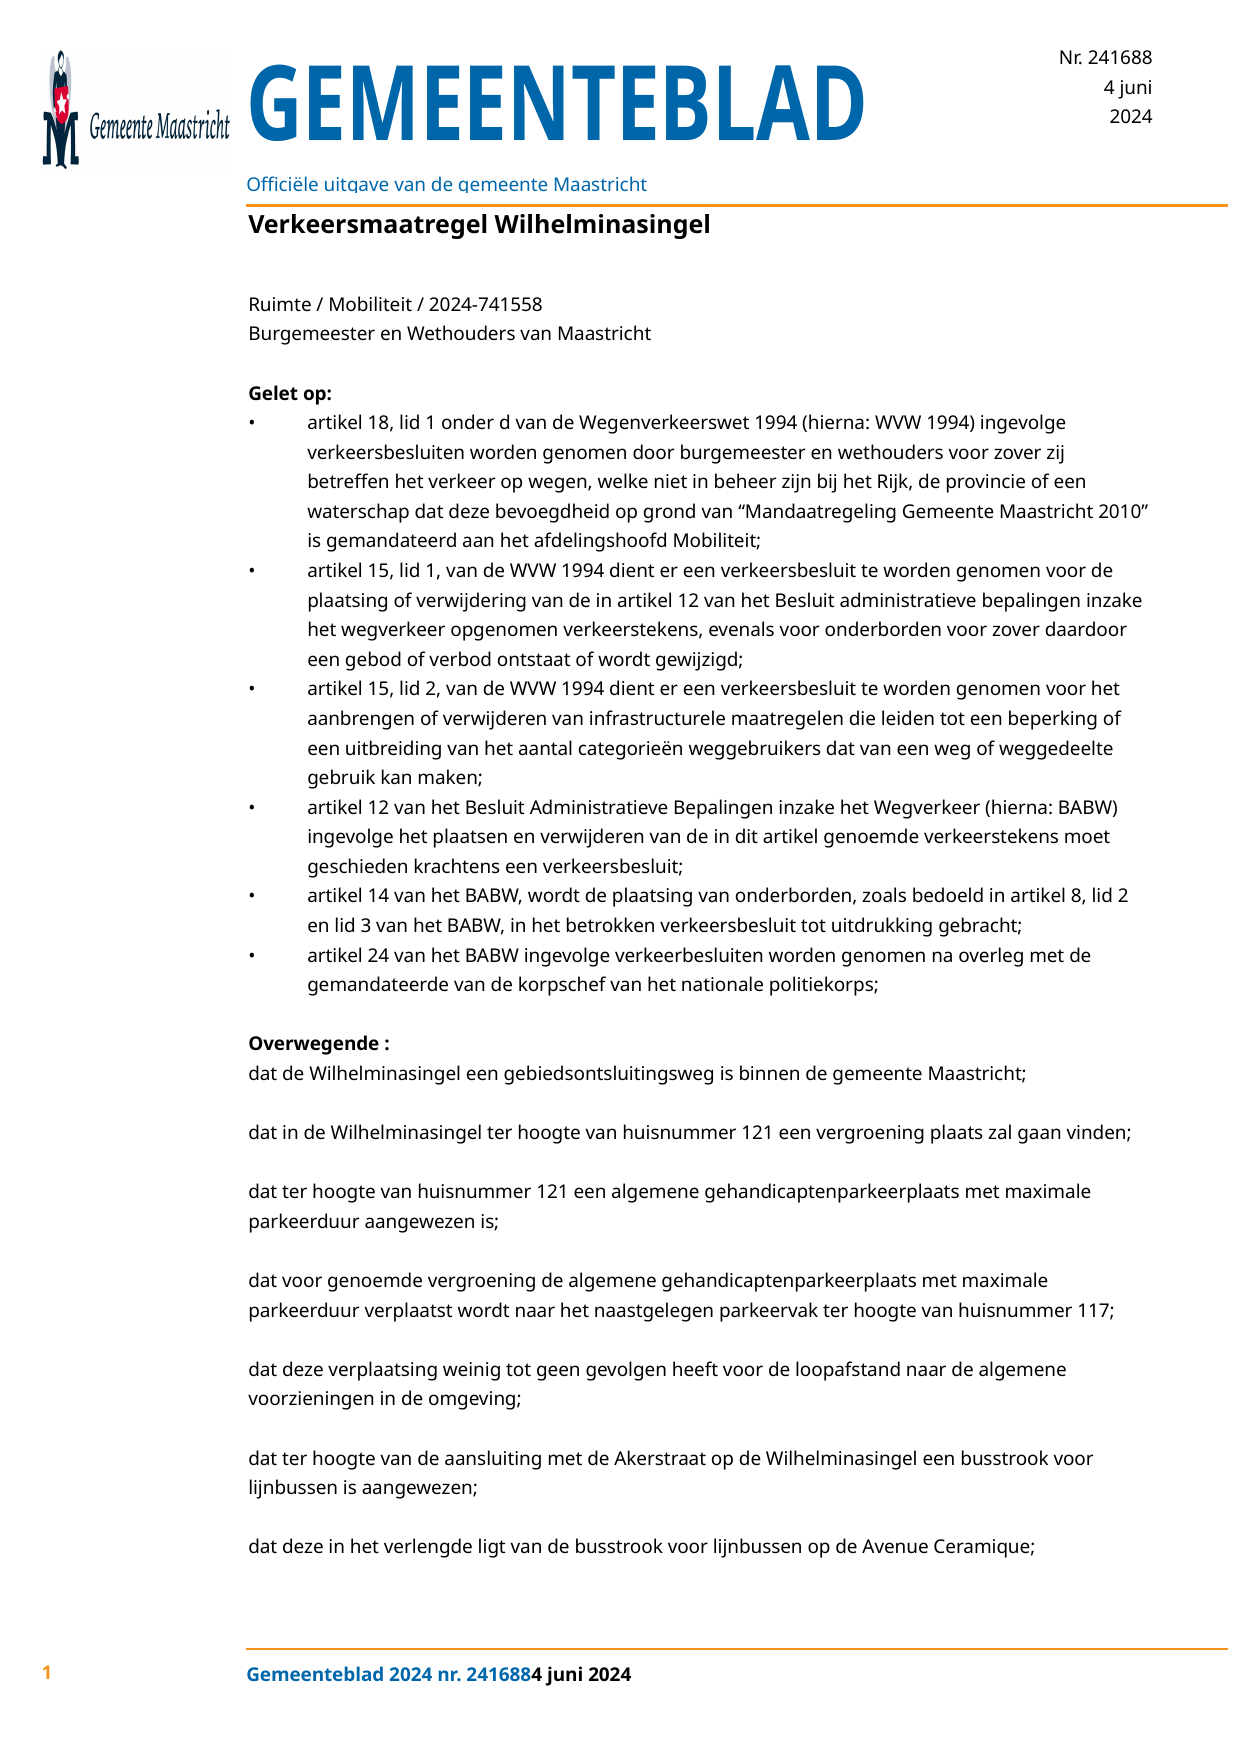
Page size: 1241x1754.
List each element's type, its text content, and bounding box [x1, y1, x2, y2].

list artikel 15, lid 2, van de WVW 1994 dient er een verkeersbesluit te worden genomen voor het aanbrengen of verwijderen van infrastructurele maatregelen die leiden tot een beperking of een uitbreiding van het aantal categorieën weggebruikers dat van een weg of weggedeelte gebruik kan maken; [248, 676, 1152, 790]
text Overwegende : [248, 1031, 1152, 1056]
text dat deze in het verlengde ligt van de busstrook voor lijnbussen op de Avenue Ceramique; [248, 1533, 1152, 1559]
list artikel 12 van het Besluit Administratieve Bepalingen inzake het Wegverkeer (hierna: BABW) ingevolge het plaatsen en verwijderen van de in dit artikel genoemde verkeerstekens moet geschieden krachtens een verkeersbesluit; [248, 794, 1152, 879]
text Verkeersmaatregel Wilhelminasingel [248, 207, 1152, 241]
text dat in de Wilhelminasingel ter hoogte van huisnummer 121 een vergroening plaats zal gaan vinden; [248, 1119, 1152, 1145]
text dat ter hoogte van de aansluiting met de Akerstraat op de Wilhelminasingel een busstrook voor lijnbussen is aangewezen; [248, 1445, 1152, 1500]
list artikel 14 van het BABW, wordt de plaatsing van onderborden, zoals bedoeld in artikel 8, lid 2 en lid 3 van het BABW, in het betrokken verkeersbesluit tot uitdrukking gebracht; [248, 883, 1152, 938]
text dat de Wilhelminasingel een gebiedsontsluitingsweg is binnen de gemeente Maastricht; [248, 1060, 1152, 1086]
text dat ter hoogte van huisnummer 121 een algemene gehandicaptenparkeerplaats met maximale parkeerduur aangewezen is; [248, 1178, 1152, 1234]
text dat deze verplaatsing weinig tot geen gevolgen heeft voor de loopafstand naar de algemene voorzieningen in de omgeving; [248, 1356, 1152, 1411]
list artikel 15, lid 1, van de WVW 1994 dient er een verkeersbesluit te worden genomen voor de plaatsing of verwijdering van de in artikel 12 van het Besluit administratieve bepalingen inzake het wegverkeer opgenomen verkeerstekens, evenals voor onderborden voor zover daardoor een gebod of verbod ontstaat of wordt gewijzigd; [248, 557, 1152, 672]
text Gelet op: [248, 380, 1152, 406]
text Burgemeester en Wethouders van Maastricht [248, 321, 1152, 346]
text dat voor genoemde vergroening de algemene gehandicaptenparkeerplaats met maximale parkeerduur verplaatst wordt naar het naastgelegen parkeervak ter hoogte van huisnummer 117; [248, 1267, 1152, 1323]
list artikel 24 van het BABW ingevolge verkeerbesluiten worden genomen na overleg met de gemandateerde van de korpschef van het nationale politiekorps; [248, 942, 1152, 997]
text Ruimte / Mobiliteit / 2024-741558 [248, 291, 1152, 317]
picture [41, 47, 231, 172]
list artikel 18, lid 1 onder d van de Wegenverkeerswet 1994 (hierna: WVW 1994) ingevolge verkeersbesluiten worden genomen door burgemeester en wethouders voor zover zij betreffen het verkeer op wegen, welke niet in beheer zijn bij het Rijk, de provincie of een waterschap dat deze bevoegdheid op grond van “Mandaatregeling Gemeente Maastricht 2010” is gemandateerd aan het afdelingshoofd Mobiliteit; [248, 409, 1152, 553]
